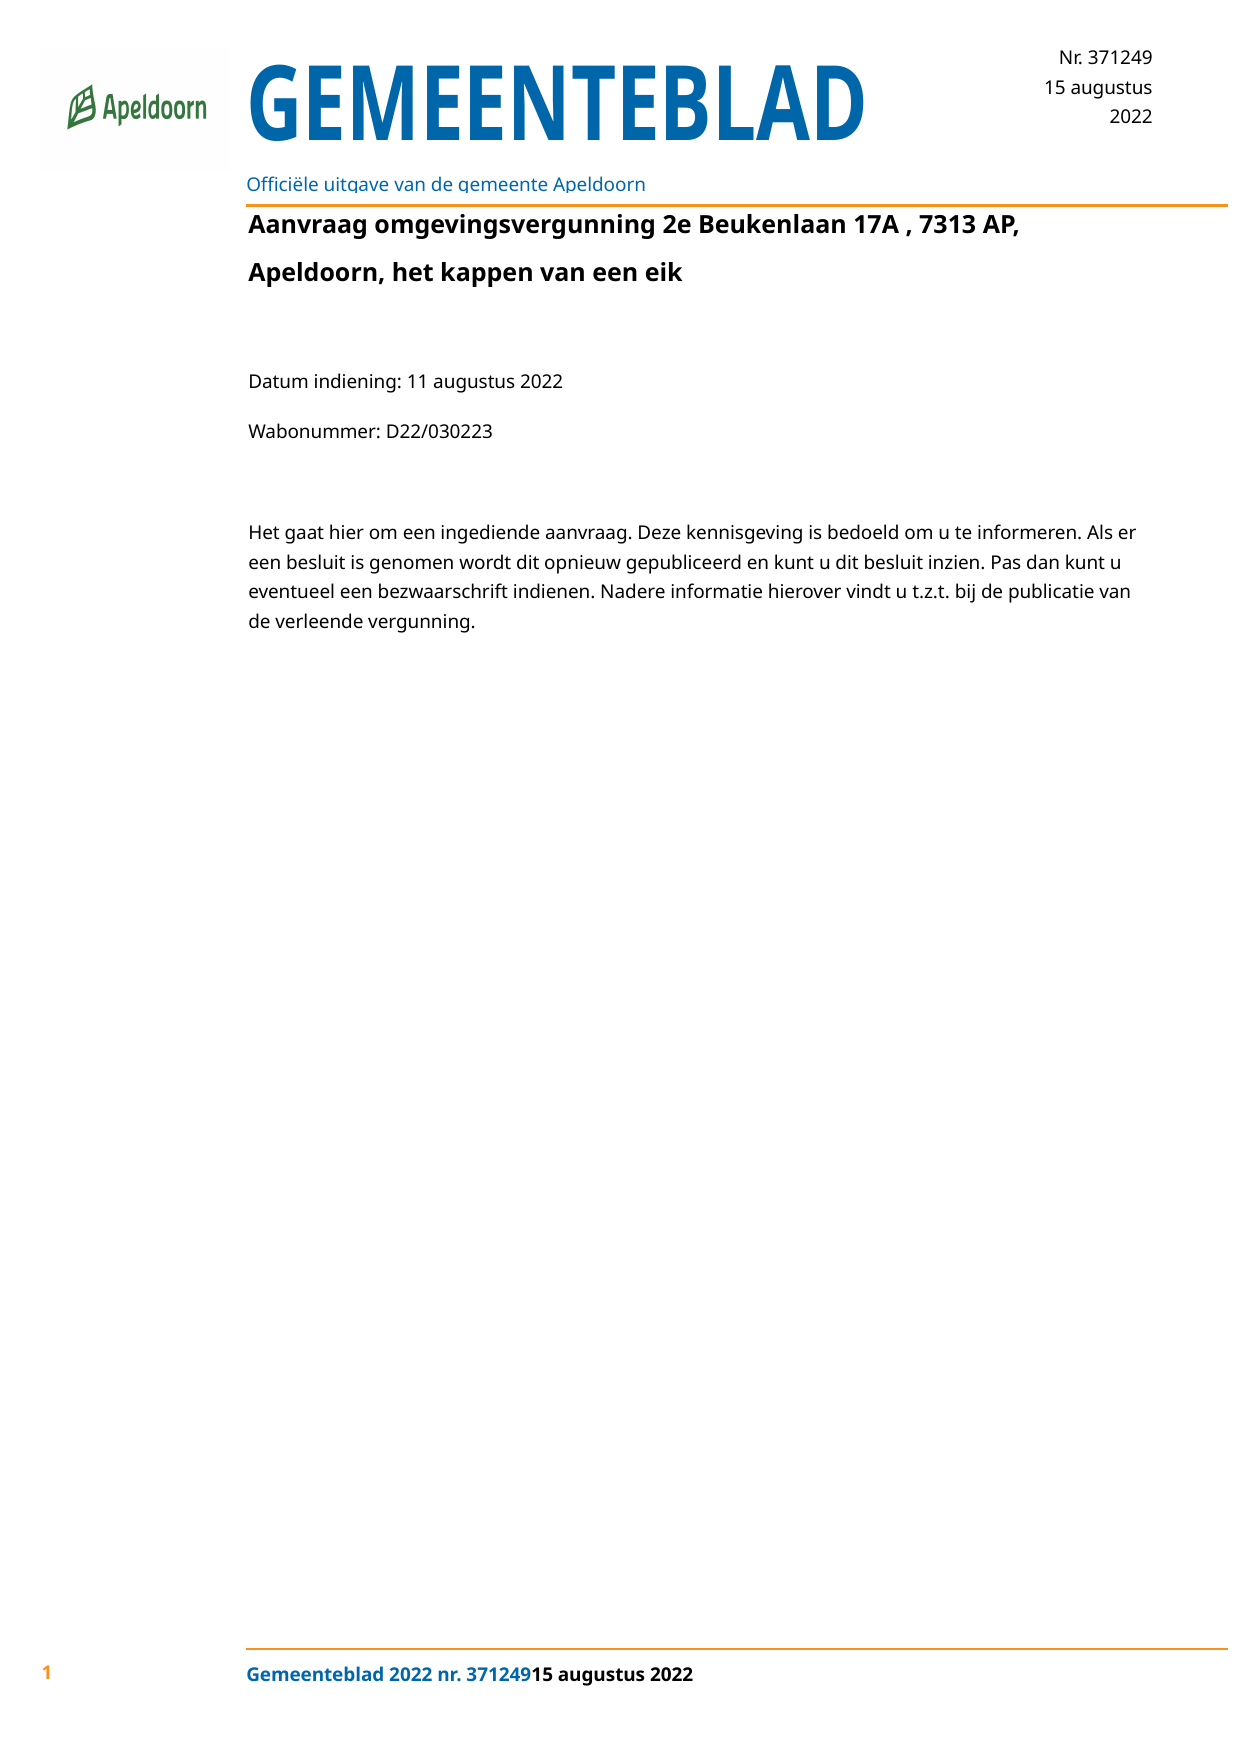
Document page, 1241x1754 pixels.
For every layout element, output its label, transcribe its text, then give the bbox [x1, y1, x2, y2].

text Het gaat hier om een ingediende aanvraag. Deze kennisgeving is bedoeld om u te informeren. Als er een besluit is genomen wordt dit opnieuw gepubliceerd en kunt u dit besluit inzien. Pas dan kunt u eventueel een bezwaarschrift indienen. Nadere informatie hierover vindt u t.z.t. bij de publicatie van de verleende vergunning. [248, 519, 1152, 634]
text Aanvraag omgevingsvergunning 2e Beukenlaan 17A , 7313 AP, Apeldoorn, het kappen van een eik [248, 207, 1152, 288]
picture [41, 47, 231, 172]
text Wabonummer: D22/030223 [248, 419, 1152, 444]
text Datum indiening: 11 augustus 2022 [248, 368, 1152, 394]
